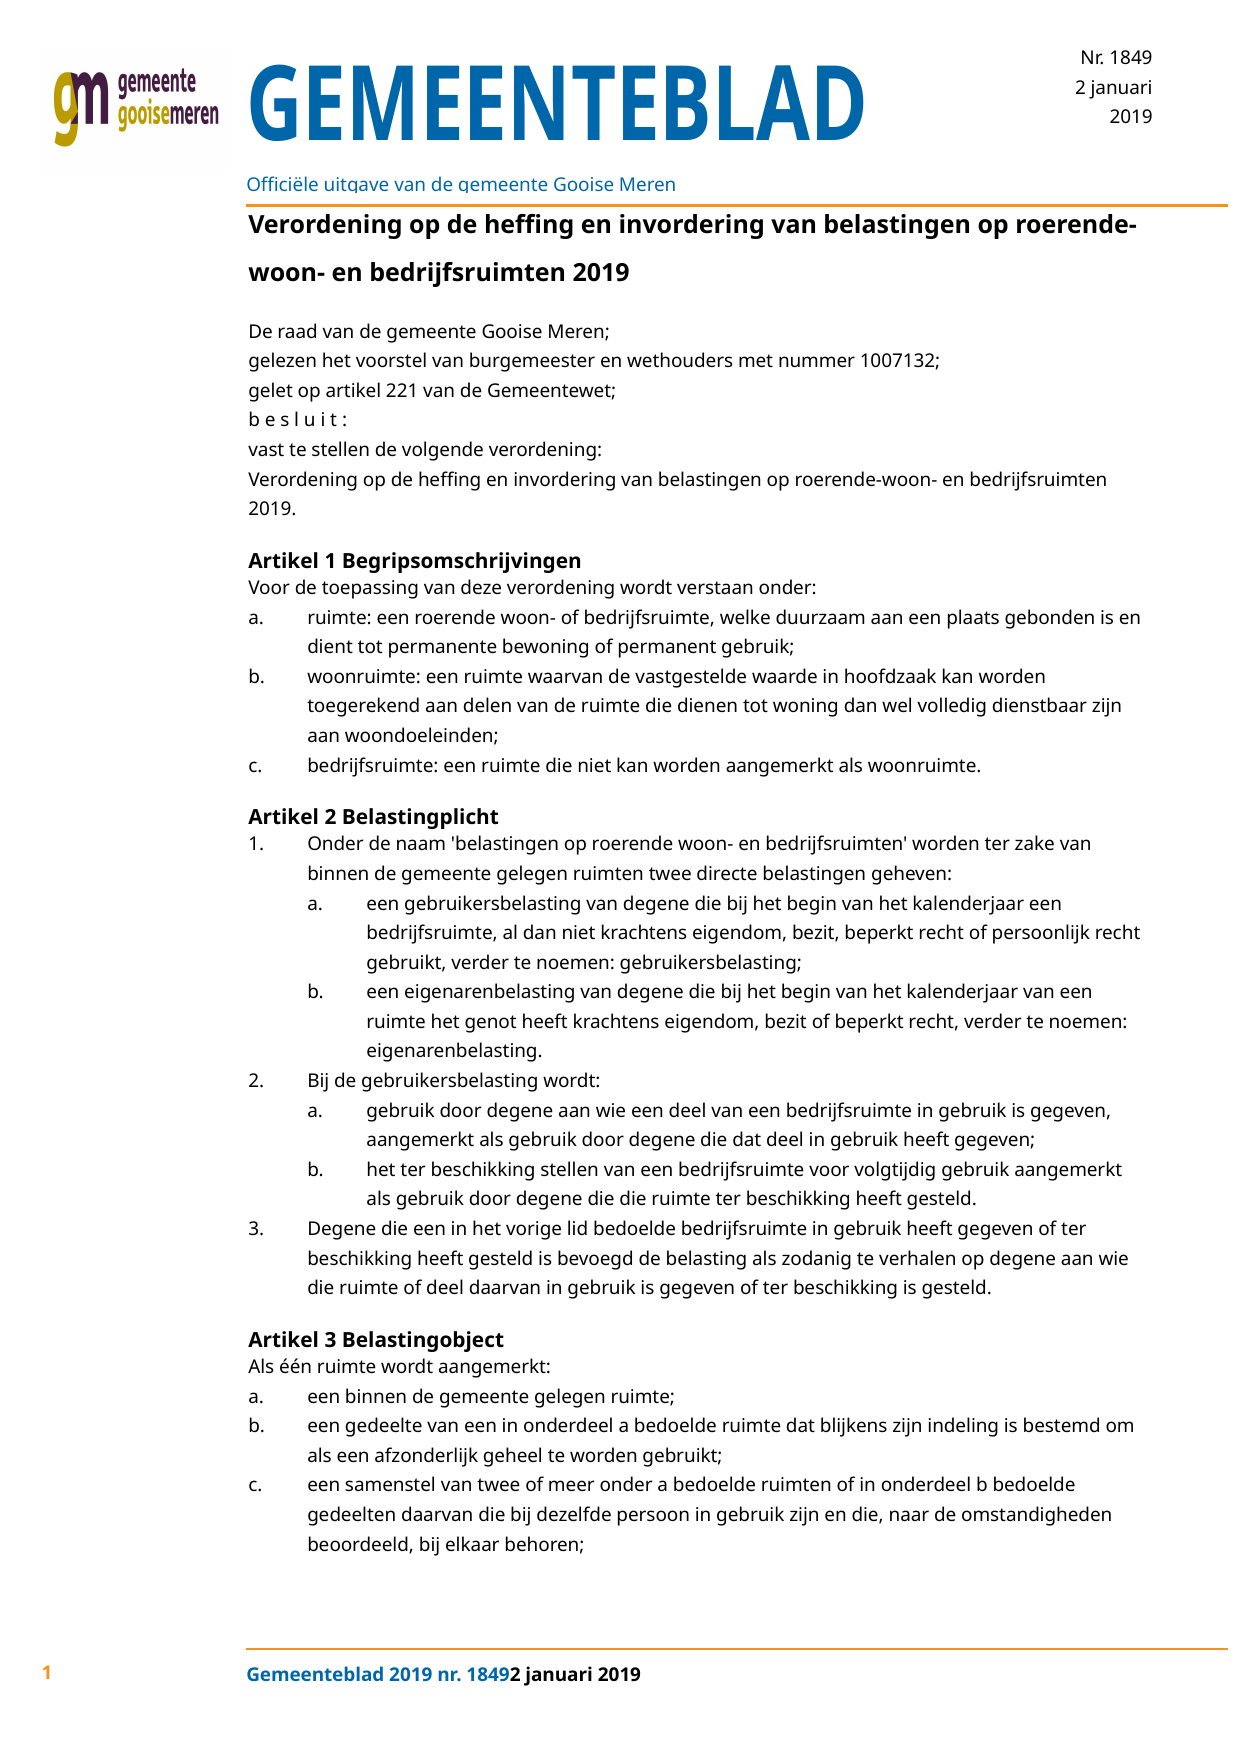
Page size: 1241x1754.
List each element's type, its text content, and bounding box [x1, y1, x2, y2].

text Verordening op de heffing en invordering van belastingen op roerende-woon- en bedrijfsruimten 2019 [248, 207, 1152, 288]
text gelezen het voorstel van burgemeester en wethouders met nummer 1007132; [248, 347, 1152, 373]
text b e s l u i t : [248, 407, 1152, 432]
text Voor de toepassing van deze verordening wordt verstaan onder: [248, 574, 1152, 600]
text vast te stellen de volgende verordening: [248, 436, 1152, 462]
list ruimte: een roerende woon- of bedrijfsruimte, welke duurzaam aan een plaats gebonden is en dient tot permanente bewoning of permanent gebruik; [248, 604, 1152, 659]
list gebruik door degene aan wie een deel van een bedrijfsruimte in gebruik is gegeven, aangemerkt als gebruik door degene die dat deel in gebruik heeft gegeven; [307, 1097, 1152, 1152]
text gelet op artikel 221 van de Gemeentewet; [248, 377, 1152, 403]
text Artikel 1 Begripsomschrijvingen [248, 546, 1152, 574]
text Verordening op de heffing en invordering van belastingen op roerende-woon- en bedrijfsruimten 2019. [248, 466, 1152, 521]
text Artikel 3 Belastingobject [248, 1325, 1152, 1353]
list Onder de naam 'belastingen op roerende woon- en bedrijfsruimten' worden ter zake van binnen de gemeente gelegen ruimten twee directe belastingen geheven: [248, 831, 1152, 886]
list een gedeelte van een in onderdeel a bedoelde ruimte dat blijkens zijn indeling is bestemd om als een afzonderlijk geheel te worden gebruikt; [248, 1412, 1152, 1468]
text Als één ruimte wordt aangemerkt: [248, 1353, 1152, 1379]
text De raad van de gemeente Gooise Meren; [248, 318, 1152, 344]
list Degene die een in het vorige lid bedoelde bedrijfsruimte in gebruik heeft gegeven of ter beschikking heeft gesteld is bevoegd de belasting als zodanig te verhalen op degene aan wie die ruimte of deel daarvan in gebruik is gegeven of ter beschikking is gesteld. [248, 1215, 1152, 1300]
text Artikel 2 Belastingplicht [248, 802, 1152, 831]
list een samenstel van twee of meer onder a bedoelde ruimten of in onderdeel b bedoelde gedeelten daarvan die bij dezelfde persoon in gebruik zijn en die, naar de omstandigheden beoordeeld, bij elkaar behoren; [248, 1472, 1152, 1556]
list woonruimte: een ruimte waarvan de vastgestelde waarde in hoofdzaak kan worden toegerekend aan delen van de ruimte die dienen tot woning dan wel volledig dienstbaar zijn aan woondoeleinden; [248, 663, 1152, 748]
list een binnen de gemeente gelegen ruimte; [248, 1383, 1152, 1408]
list het ter beschikking stellen van een bedrijfsruimte voor volgtijdig gebruik aangemerkt als gebruik door degene die die ruimte ter beschikking heeft gesteld. [307, 1156, 1152, 1211]
list een eigenarenbelasting van degene die bij het begin van het kalenderjaar van een ruimte het genot heeft krachtens eigendom, bezit of beperkt recht, verder te noemen: eigenarenbelasting. [307, 978, 1152, 1063]
list bedrijfsruimte: een ruimte die niet kan worden aangemerkt als woonruimte. [248, 752, 1152, 777]
list Bij de gebruikersbelasting wordt: [248, 1067, 1152, 1093]
list een gebruikersbelasting van degene die bij het begin van het kalenderjaar een bedrijfsruimte, al dan niet krachtens eigendom, bezit, beperkt recht of persoonlijk recht gebruikt, verder te noemen: gebruikersbelasting; [307, 890, 1152, 975]
picture [41, 47, 231, 172]
